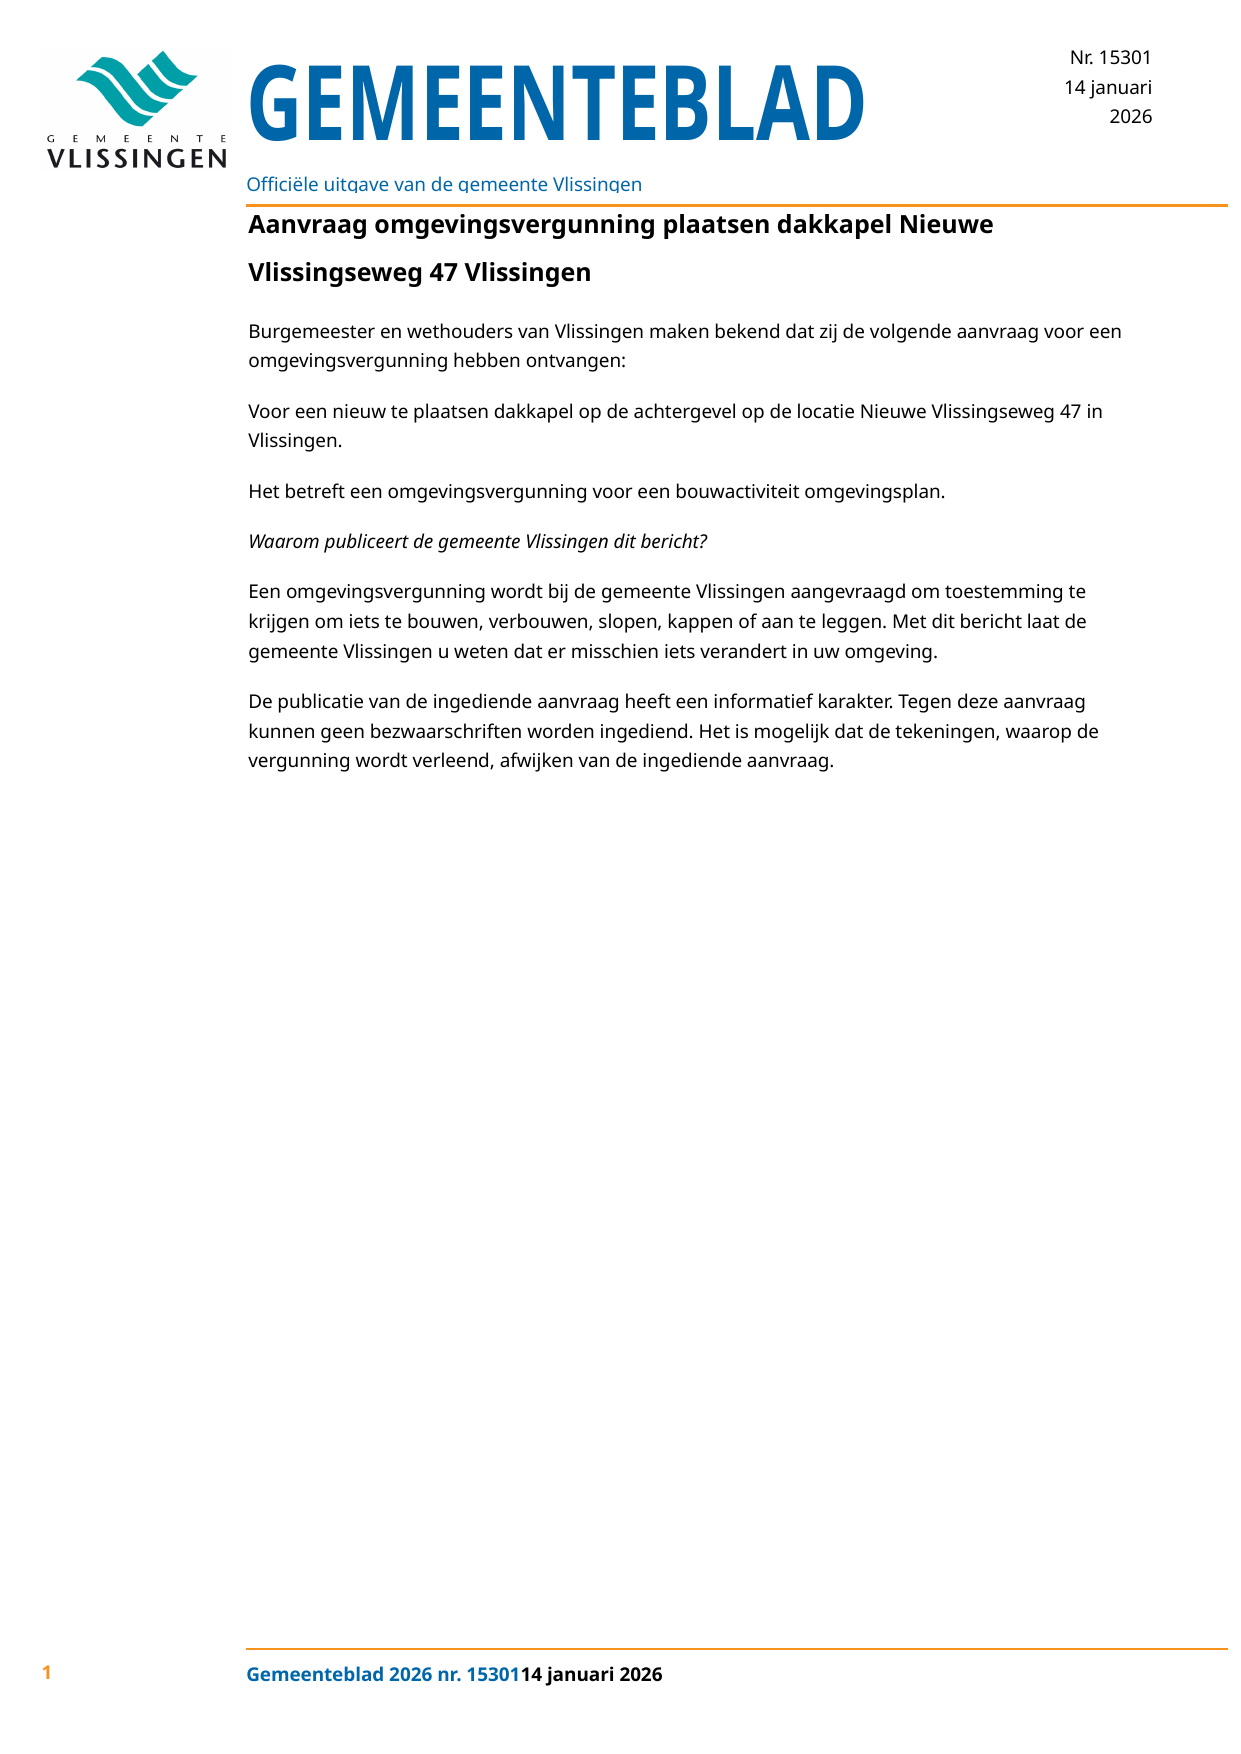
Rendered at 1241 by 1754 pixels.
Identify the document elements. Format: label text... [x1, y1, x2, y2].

text Burgemeester en wethouders van Vlissingen maken bekend dat zij de volgende aanvraag voor een omgevingsvergunning hebben ontvangen: [248, 318, 1152, 373]
text Het betreft een omgevingsvergunning voor een bouwactiviteit omgevingsplan. [248, 478, 1152, 504]
text Voor een nieuw te plaatsen dakkapel op de achtergevel op de locatie Nieuwe Vlissingseweg 47 in Vlissingen. [248, 398, 1152, 453]
text Waarom publiceert de gemeente Vlissingen dit bericht? [248, 528, 1152, 554]
text Een omgevingsvergunning wordt bij de gemeente Vlissingen aangevraagd om toestemming te krijgen om iets te bouwen, verbouwen, slopen, kappen of aan te leggen. Met dit bericht laat de gemeente Vlissingen u weten dat er misschien iets verandert in uw omgeving. [248, 579, 1152, 664]
text Aanvraag omgevingsvergunning plaatsen dakkapel Nieuwe Vlissingseweg 47 Vlissingen [248, 207, 1152, 288]
text De publicatie van de ingediende aanvraag heeft een informatief karakter. Tegen deze aanvraag kunnen geen bezwaarschriften worden ingediend. Het is mogelijk dat de tekeningen, waarop de vergunning wordt verleend, afwijken van de ingediende aanvraag. [248, 688, 1152, 773]
picture [41, 47, 231, 172]
